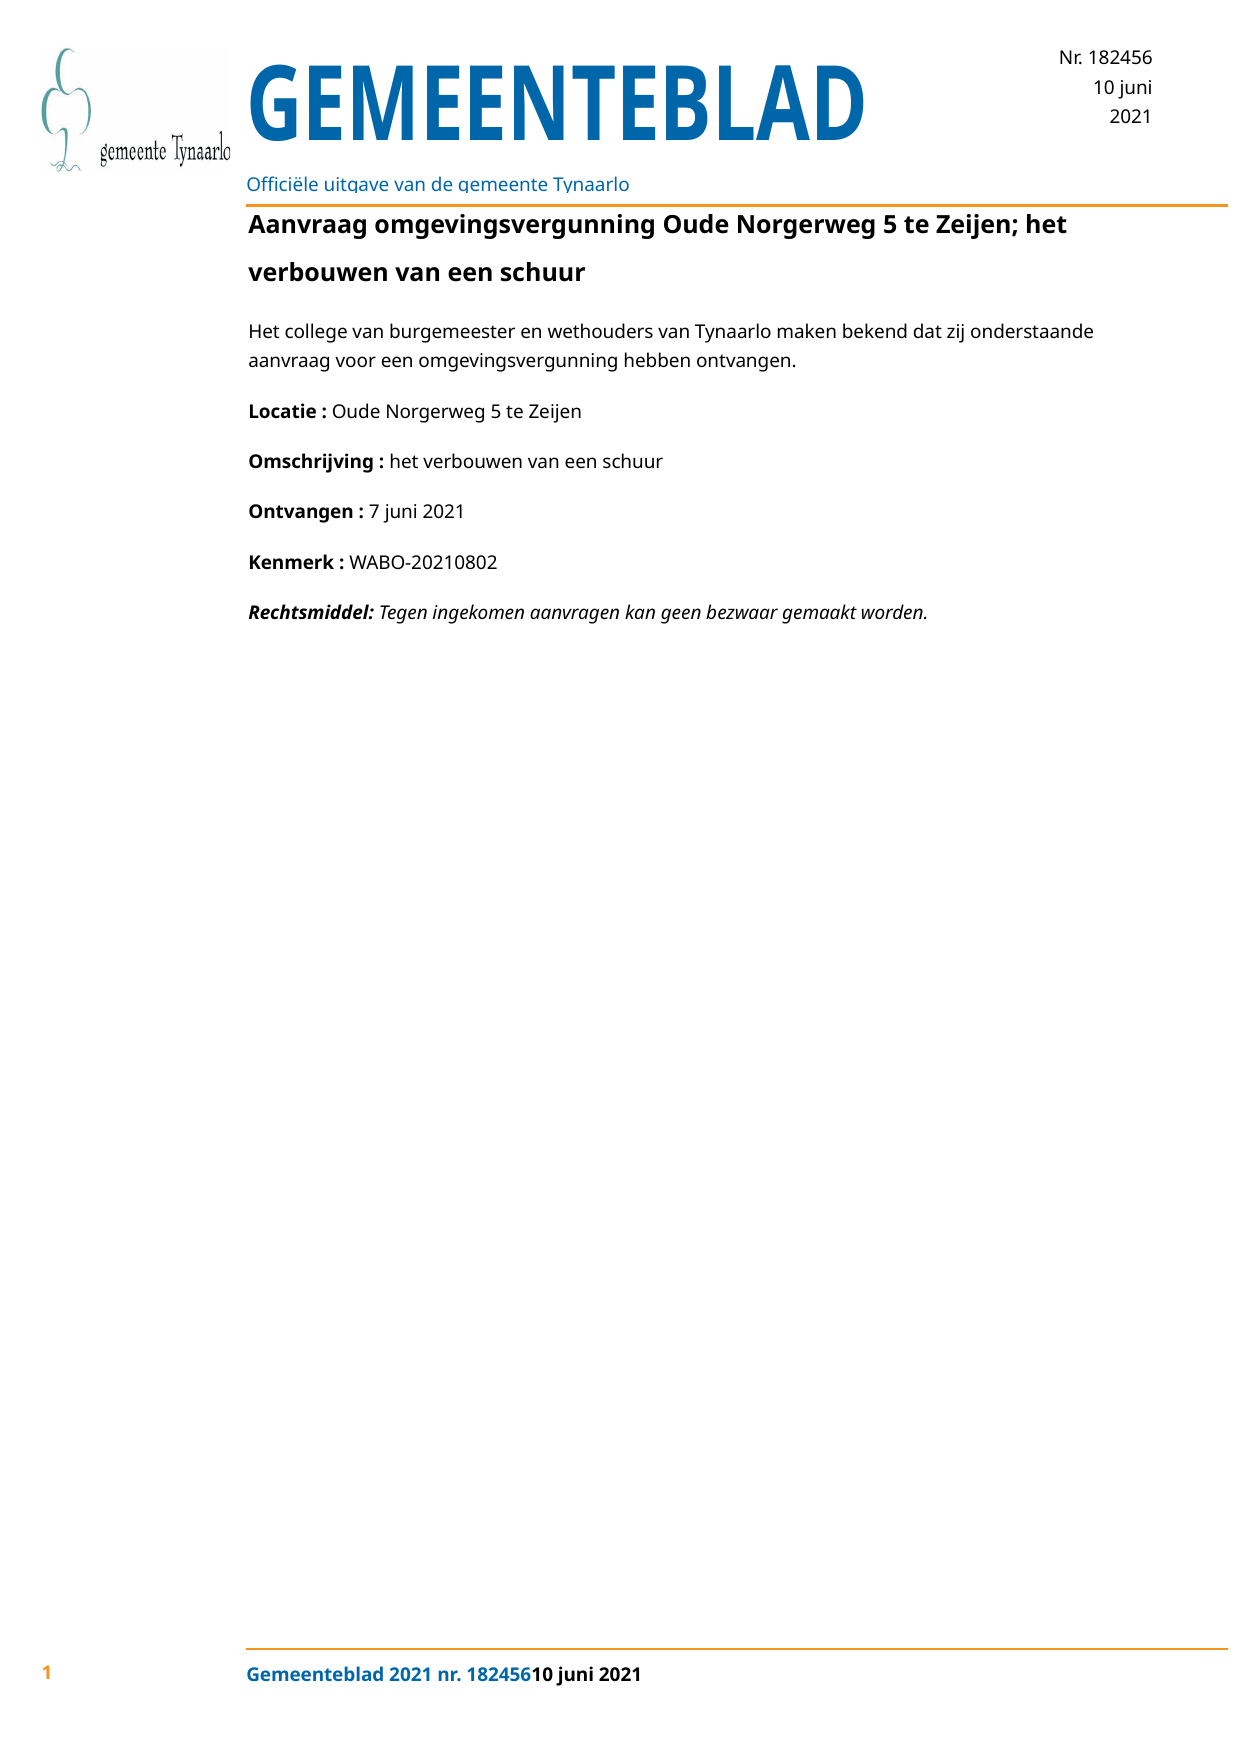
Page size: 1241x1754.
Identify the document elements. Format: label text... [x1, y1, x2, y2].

text Aanvraag omgevingsvergunning Oude Norgerweg 5 te Zeijen; het verbouwen van een schuur [248, 207, 1152, 288]
text Rechtsmiddel: Tegen ingekomen aanvragen kan geen bezwaar gemaakt worden. [248, 599, 1152, 625]
picture [41, 47, 231, 172]
text Ontvangen : 7 juni 2021 [248, 499, 1152, 524]
text Locatie : Oude Norgerweg 5 te Zeijen [248, 398, 1152, 424]
text Kenmerk : WABO-20210802 [248, 549, 1152, 575]
text Het college van burgemeester en wethouders van Tynaarlo maken bekend dat zij onderstaande aanvraag voor een omgevingsvergunning hebben ontvangen. [248, 318, 1152, 373]
text Omschrijving : het verbouwen van een schuur [248, 448, 1152, 474]
